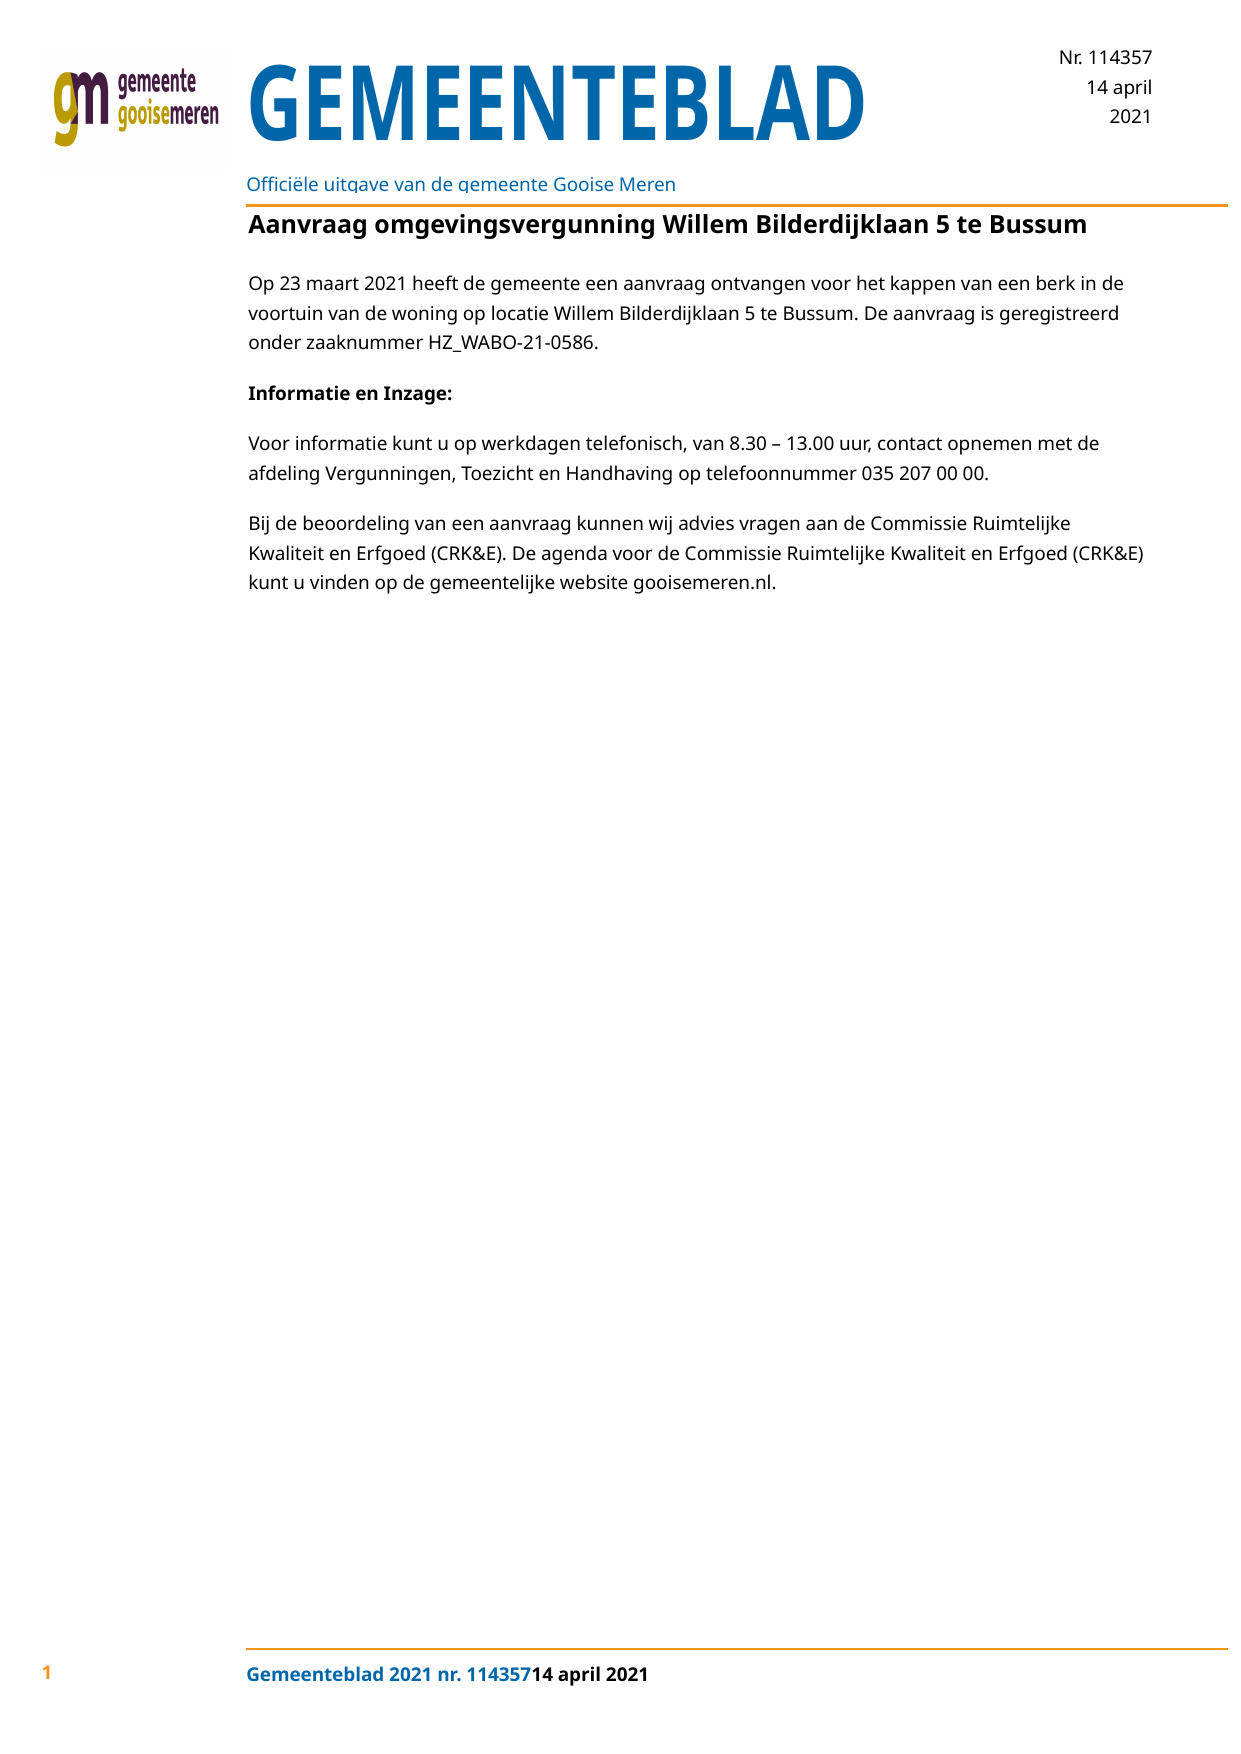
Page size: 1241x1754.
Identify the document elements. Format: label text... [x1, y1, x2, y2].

text Voor informatie kunt u op werkdagen telefonisch, van 8.30 – 13.00 uur, contact opnemen met de afdeling Vergunningen, Toezicht en Handhaving op telefoonnummer 035 207 00 00. [248, 430, 1152, 486]
text Bij de beoordeling van een aanvraag kunnen wij advies vragen aan de Commissie Ruimtelijke Kwaliteit en Erfgoed (CRK&E). De agenda voor de Commissie Ruimtelijke Kwaliteit en Erfgoed (CRK&E) kunt u vinden op de gemeentelijke website gooisemeren.nl. [248, 510, 1152, 595]
text Op 23 maart 2021 heeft de gemeente een aanvraag ontvangen voor het kappen van een berk in de voortuin van de woning op locatie Willem Bilderdijklaan 5 te Bussum. De aanvraag is geregistreerd onder zaaknummer HZ_WABO-21-0586. [248, 270, 1152, 355]
text Informatie en Inzage: [248, 380, 1152, 406]
picture [41, 47, 231, 172]
text Aanvraag omgevingsvergunning Willem Bilderdijklaan 5 te Bussum [248, 207, 1152, 241]
